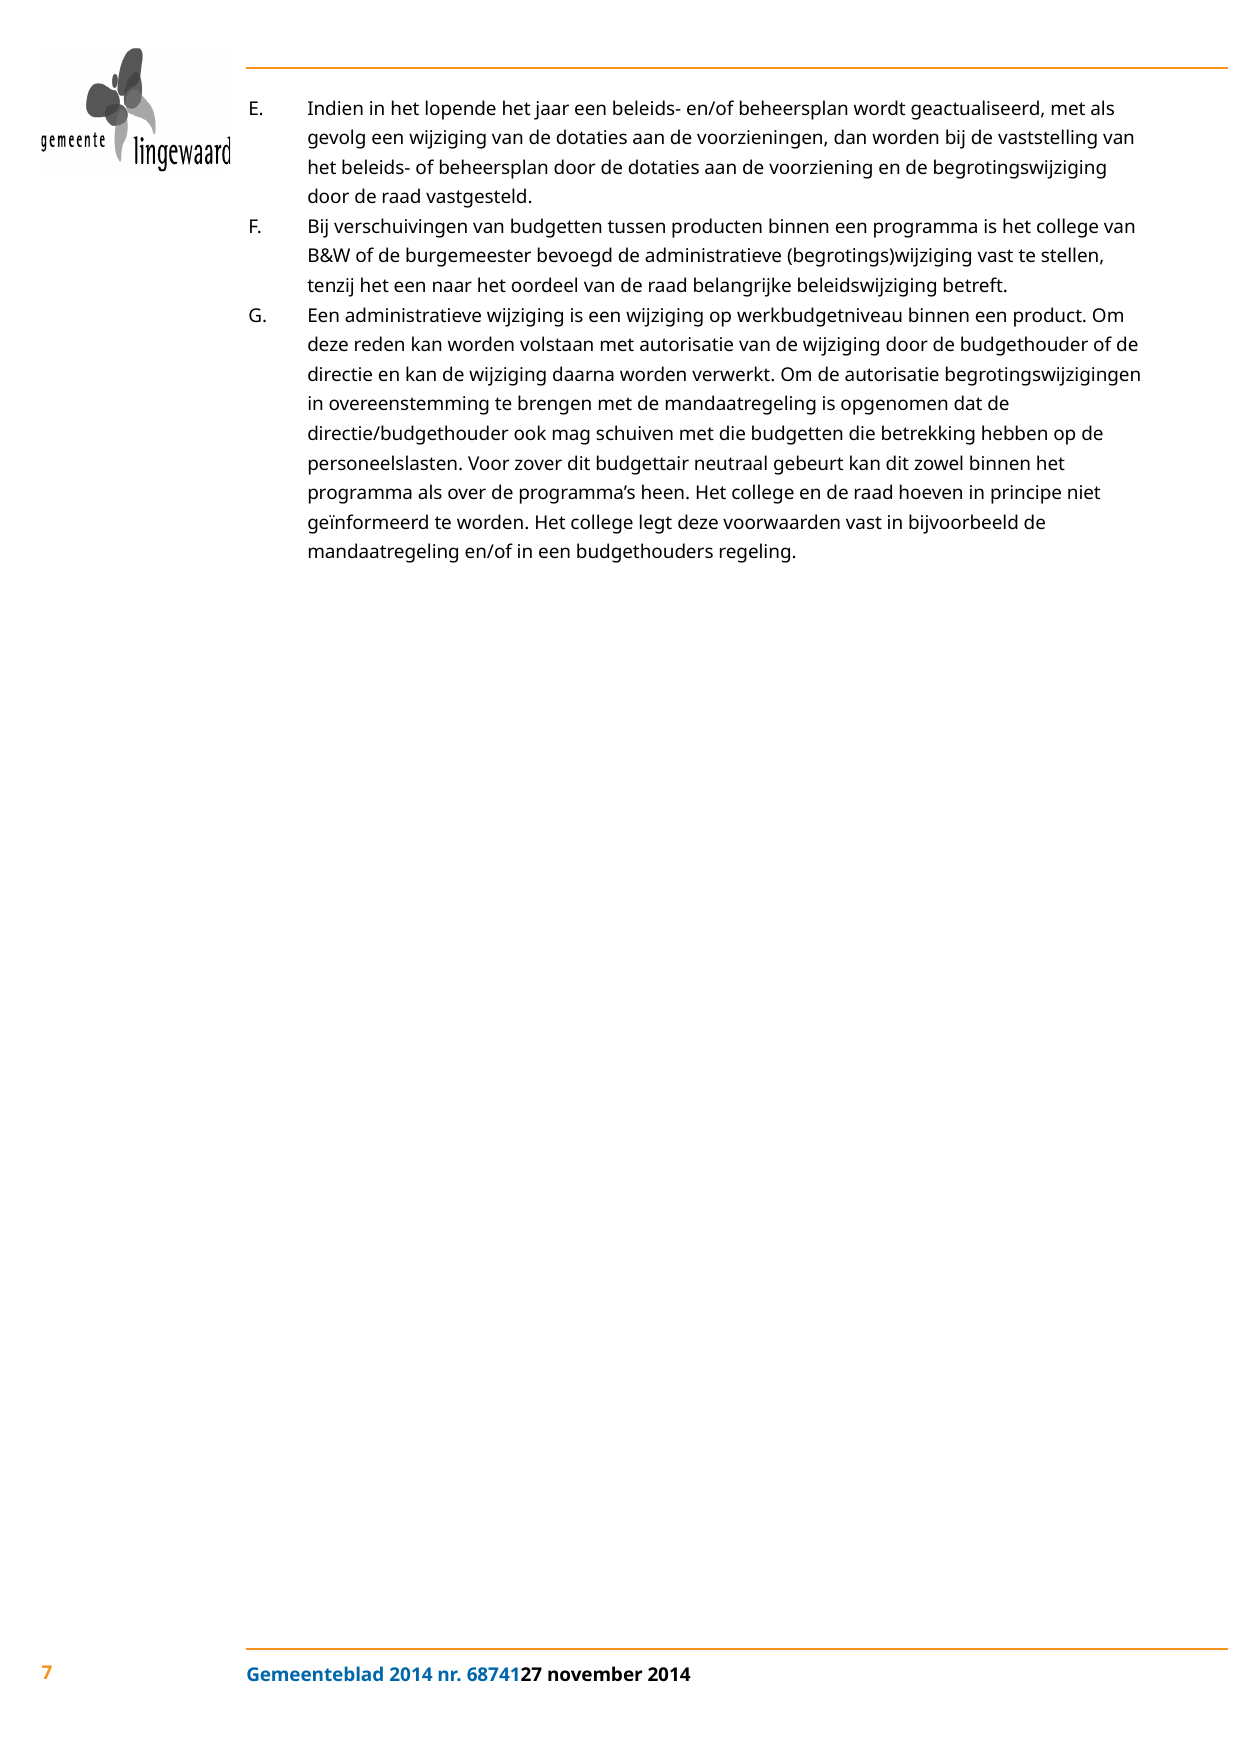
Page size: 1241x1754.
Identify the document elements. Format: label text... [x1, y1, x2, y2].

picture [41, 47, 231, 172]
list Een administratieve wijziging is een wijziging op werkbudgetniveau binnen een product. Om deze reden kan worden volstaan met autorisatie van de wijziging door de budgethouder of de directie en kan de wijziging daarna worden verwerkt. Om de autorisatie begrotingswijzigingen in overeenstemming te brengen met de mandaatregeling is opgenomen dat de directie/budgethouder ook mag schuiven met die budgetten die betrekking hebben op de personeelslasten. Voor zover dit budgettair neutraal gebeurt kan dit zowel binnen het programma als over de programma’s heen. Het college en de raad hoeven in principe niet geïnformeerd te worden. Het college legt deze voorwaarden vast in bijvoorbeeld de mandaatregeling en/of in een budgethouders regeling. [248, 302, 1152, 564]
list Bij verschuivingen van budgetten tussen producten binnen een programma is het college van B&W of de burgemeester bevoegd de administratieve (begrotings)wijziging vast te stellen, tenzij het een naar het oordeel van de raad belangrijke beleidswijziging betreft. [248, 213, 1152, 298]
list Indien in het lopende het jaar een beleids- en/of beheersplan wordt geactualiseerd, met als gevolg een wijziging van de dotaties aan de voorzieningen, dan worden bij de vaststelling van het beleids- of beheersplan door de dotaties aan de voorziening en de begrotingswijziging door de raad vastgesteld. [248, 95, 1152, 209]
